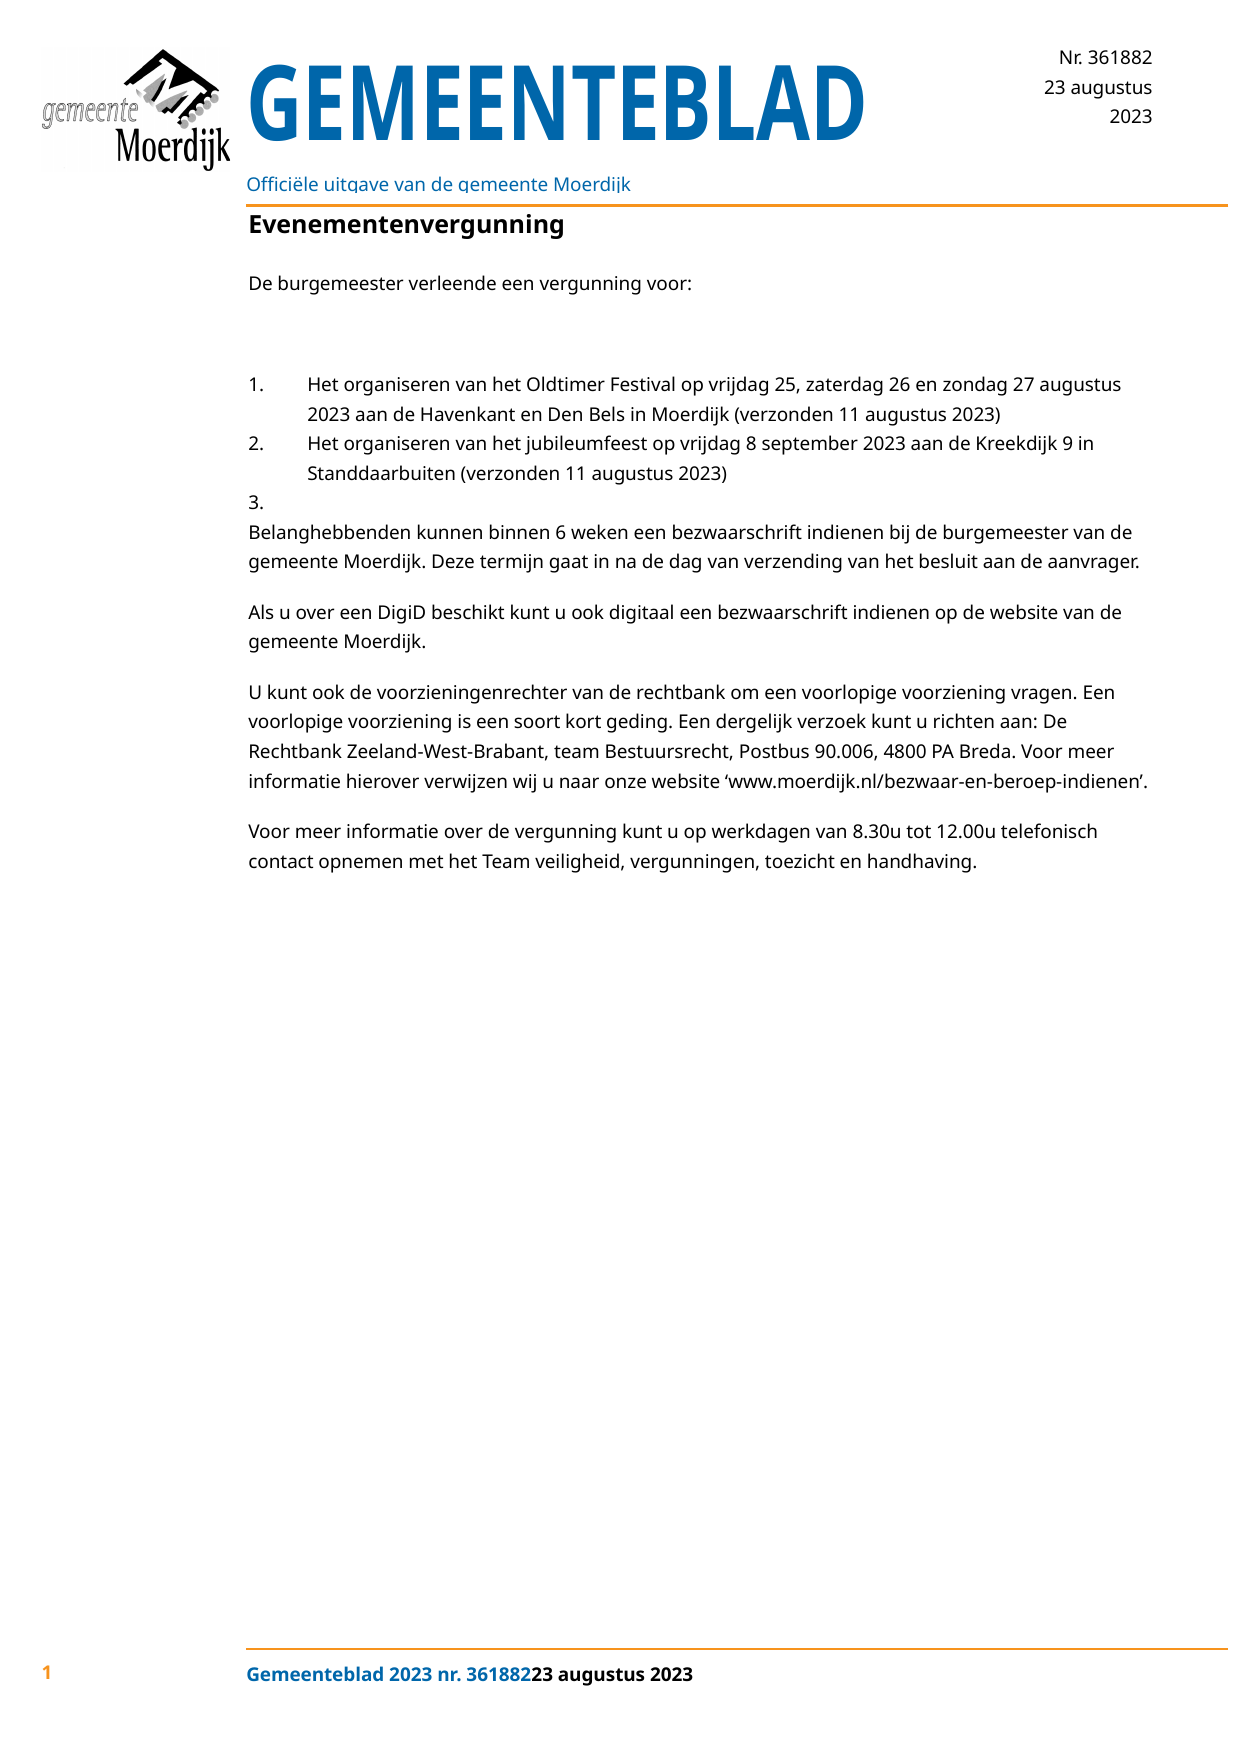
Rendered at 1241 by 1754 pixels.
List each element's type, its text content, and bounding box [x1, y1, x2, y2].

picture [41, 47, 231, 172]
text Evenementenvergunning [248, 207, 1152, 241]
list Het organiseren van het Oldtimer Festival op vrijdag 25, zaterdag 26 en zondag 27 augustus 2023 aan de Havenkant en Den Bels in Moerdijk (verzonden 11 augustus 2023) [248, 371, 1152, 426]
text De burgemeester verleende een ­vergunning voor: [248, 270, 1152, 296]
text Als u over een DigiD beschikt kunt u ook digitaal een bezwaarschrift indienen op de website van de gemeente Moerdijk. [248, 599, 1152, 654]
text U kunt ook de voorzieningenrechter van de rechtbank om een voorlopige voorziening vragen. Een voorlopige voorziening is een soort kort geding. Een dergelijk verzoek kunt u richten aan: De Rechtbank Zeeland-West-Brabant, team Bestuursrecht, Postbus 90.006, 4800 PA Breda. Voor meer informatie hierover verwijzen wij u naar onze website ‘www.moerdijk.nl/bezwaar-en-beroep-indienen’. [248, 679, 1152, 793]
list Het organiseren van het jubileumfeest op vrijdag 8 september 2023 aan de Kreekdijk 9 in Standdaarbuiten (verzonden 11 augustus 2023) [248, 430, 1152, 486]
text Voor meer informatie over de vergunning kunt u op werkdagen van 8.30u tot 12.00u telefonisch contact opnemen met het Team veiligheid, vergunningen, toezicht en handhaving. [248, 818, 1152, 873]
text Belanghebbenden kunnen binnen 6 weken een bezwaarschrift indienen bij de burgemeester van de gemeente Moerdijk. Deze termijn gaat in na de dag van verzending van het besluit aan de aanvrager. [248, 519, 1152, 574]
